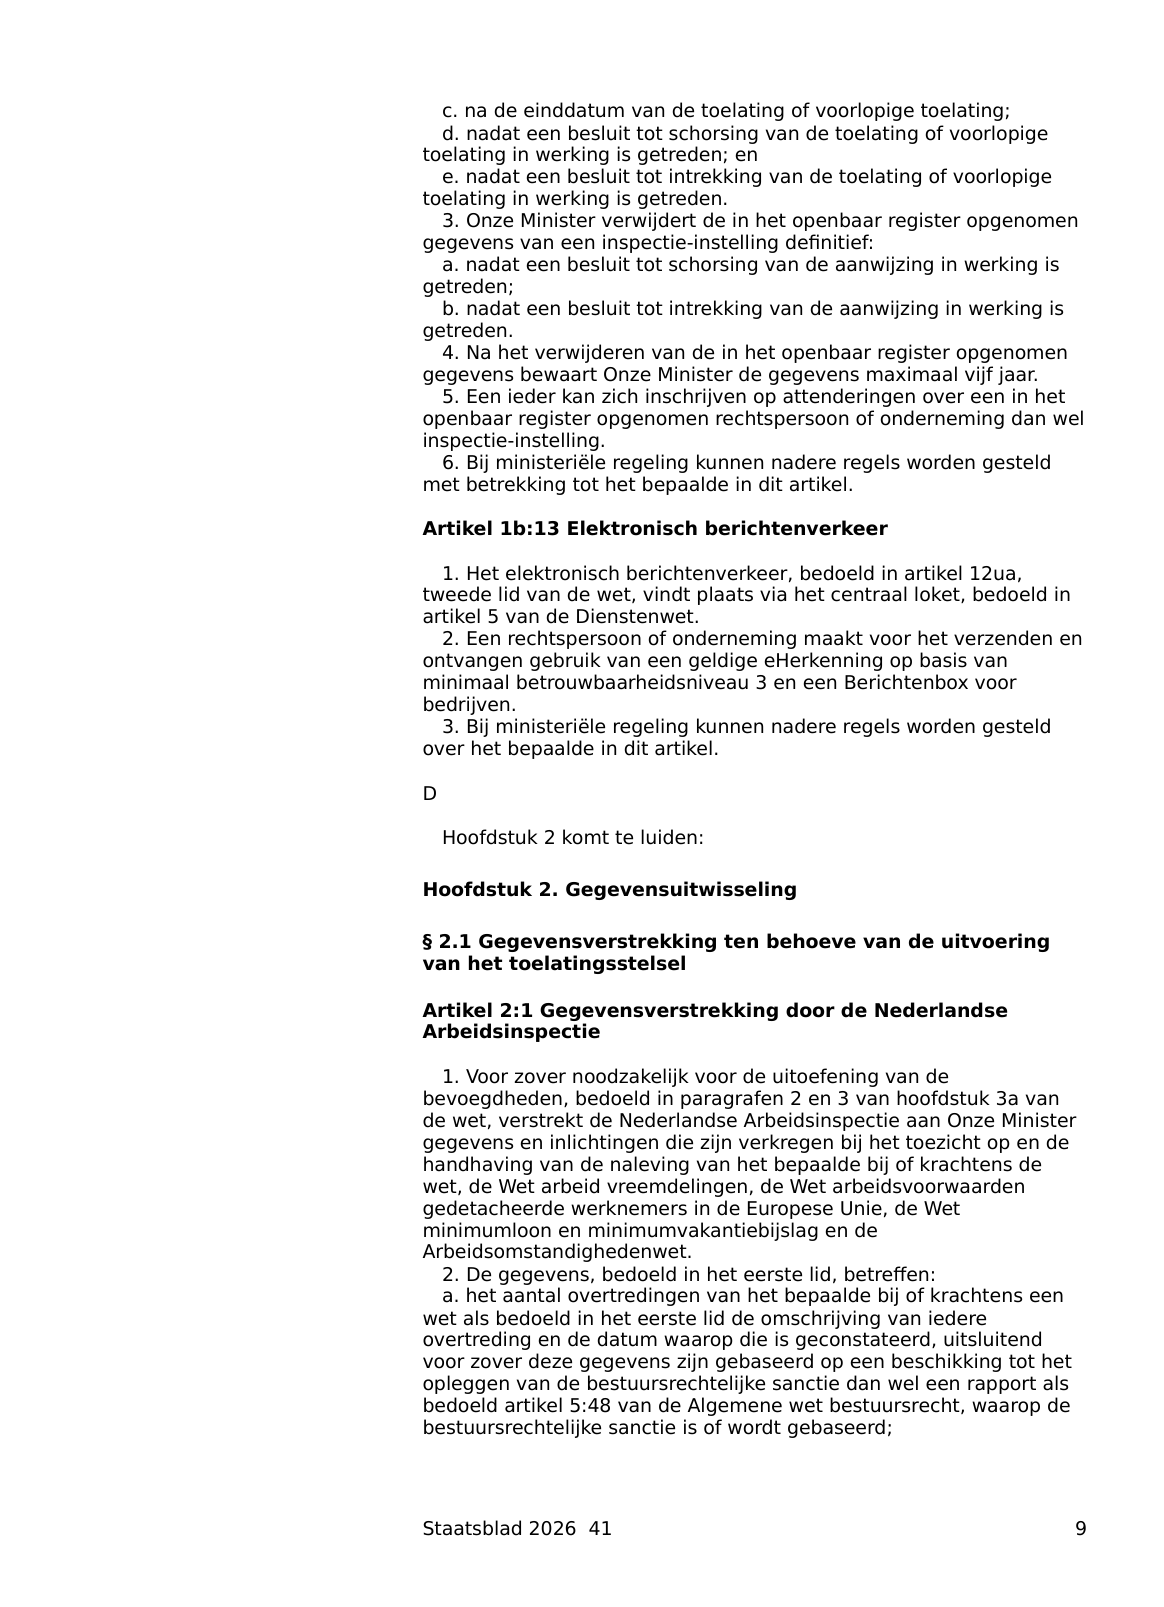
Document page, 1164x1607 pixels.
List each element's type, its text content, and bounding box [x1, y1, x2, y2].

text 1. Voor zover noodzakelijk voor de uitoefening van de bevoegdheden, bedoeld in paragrafen 2 en 3 van hoofdstuk 3a van de wet, verstrekt de Nederlandse Arbeidsinspectie aan Onze Minister gegevens en inlichtingen die zijn verkregen bij het toezicht op en de handhaving van de naleving van het bepaalde bij of krachtens de wet, de Wet arbeid vreemdelingen, de Wet arbeidsvoorwaarden gedetacheerde werknemers in de Europese Unie, de Wet minimumloon en minimumvakantiebijslag en de Arbeidsomstandighedenwet. [422, 1066, 1087, 1263]
text 3. Onze Minister verwijdert de in het openbaar register opgenomen gegevens van een inspectie-instelling definitief: [422, 210, 1087, 254]
text 6. Bij ministeriële regeling kunnen nadere regels worden gesteld met betrekking tot het bepaalde in dit artikel. [422, 452, 1087, 496]
text e. nadat een besluit tot intrekking van de toelating of voorlopige toelating in werking is getreden. [422, 166, 1087, 210]
text 4. Na het verwijderen van de in het openbaar register opgenomen gegevens bewaart Onze Minister de gegevens maximaal vijf jaar. [422, 342, 1087, 386]
subtitle § 2.1 Gegevensverstrekking ten behoeve van de uitvoering van het toelatingsstelsel [422, 931, 1087, 974]
text Hoofdstuk 2 komt te luiden: [422, 827, 1087, 848]
text 2. Een rechtspersoon of onderneming maakt voor het verzenden en ontvangen gebruik van een geldige eHerkenning op basis van minimaal betrouwbaarheidsniveau 3 en een Berichtenbox voor bedrijven. [422, 628, 1087, 716]
subtitle Artikel 2:1 Gegevensverstrekking door de Nederlandse Arbeidsinspectie [422, 999, 1087, 1043]
text b. nadat een besluit tot intrekking van de aanwijzing in werking is getreden. [422, 298, 1087, 342]
text 2. De gegevens, bedoeld in het eerste lid, betreffen: [422, 1263, 1087, 1285]
text 3. Bij ministeriële regeling kunnen nadere regels worden gesteld over het bepaalde in dit artikel. [422, 716, 1087, 760]
text D [422, 782, 1087, 804]
text a. het aantal overtredingen van het bepaalde bij of krachtens een wet als bedoeld in het eerste lid de omschrijving van iedere overtreding en de datum waarop die is geconstateerd, uitsluitend voor zover deze gegevens zijn gebaseerd op een beschikking tot het opleggen van de bestuursrechtelijke sanctie dan wel een rapport als bedoeld artikel 5:48 van de Algemene wet bestuursrecht, waarop de bestuursrechtelijke sanctie is of wordt gebaseerd; [422, 1285, 1087, 1439]
text d. nadat een besluit tot schorsing van de toelating of voorlopige toelating in werking is getreden; en [422, 122, 1087, 166]
subtitle Hoofdstuk 2. Gegevensuitwisseling [422, 878, 1087, 901]
text a. nadat een besluit tot schorsing van de aanwijzing in werking is getreden; [422, 254, 1087, 298]
text 1. Het elektronisch berichtenverkeer, bedoeld in artikel 12ua, tweede lid van de wet, vindt plaats via het centraal loket, bedoeld in artikel 5 van de Dienstenwet. [422, 562, 1087, 628]
subtitle Artikel 1b:13 Elektronisch berichtenverkeer [422, 518, 1087, 540]
text 5. Een ieder kan zich inschrijven op attenderingen over een in het openbaar register opgenomen rechtspersoon of onderneming dan wel inspectie-instelling. [422, 386, 1087, 452]
text c. na de einddatum van de toelating of voorlopige toelating; [422, 100, 1087, 122]
